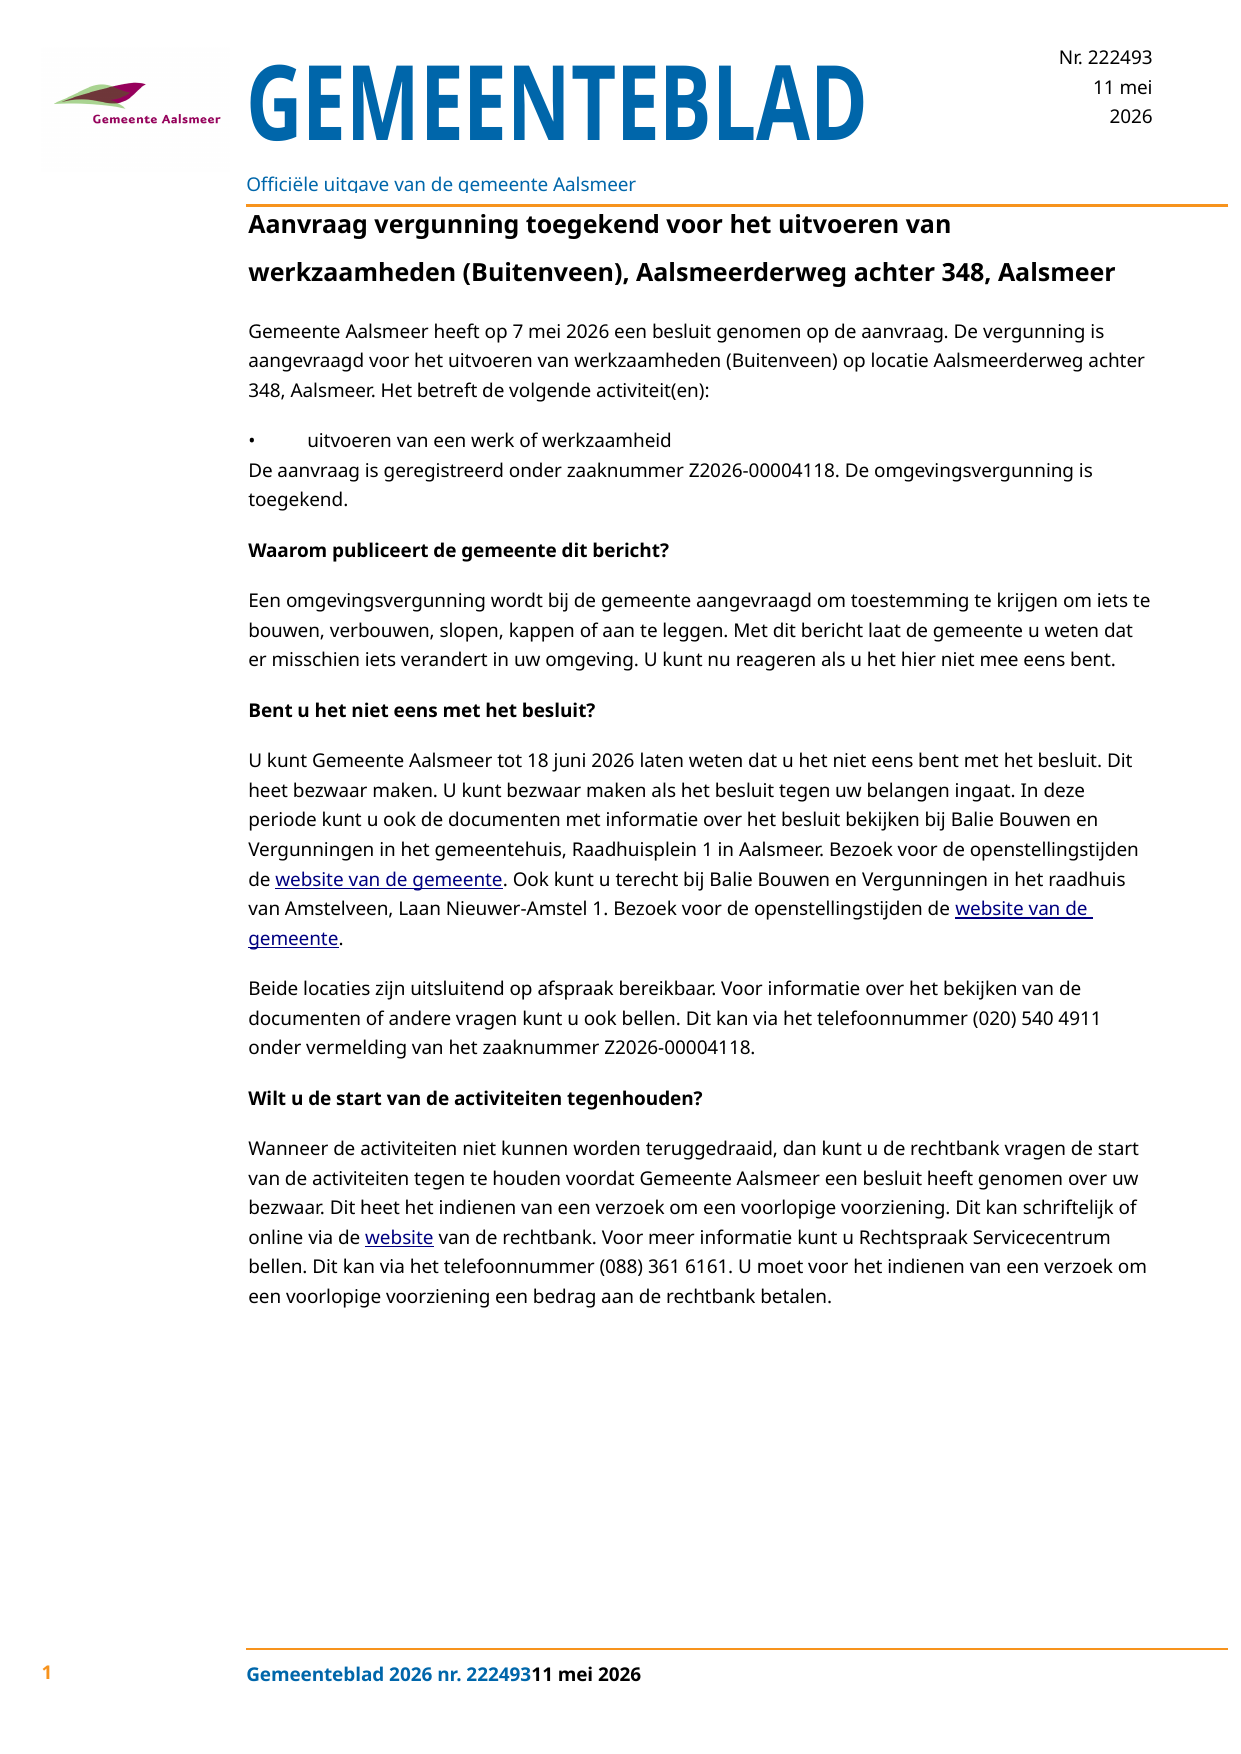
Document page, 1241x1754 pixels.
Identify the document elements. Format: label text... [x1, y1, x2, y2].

text Gemeente Aalsmeer heeft op 7 mei 2026 een besluit genomen op de aanvraag. De vergunning is aangevraagd voor het uitvoeren van werkzaamheden (Buitenveen) op locatie Aalsmeerderweg achter 348, Aalsmeer. Het betreft de volgende activiteit(en): [248, 318, 1152, 403]
text Waarom publiceert de gemeente dit bericht? [248, 537, 1152, 563]
text U kunt Gemeente Aalsmeer tot 18 juni 2026 laten weten dat u het niet eens bent met het besluit. Dit heet bezwaar maken. U kunt bezwaar maken als het besluit tegen uw belangen ingaat. In deze periode kunt u ook de documenten met informatie over het besluit bekijken bij Balie Bouwen en Vergunningen in het gemeentehuis, Raadhuisplein 1 in Aalsmeer. Bezoek voor de openstellingstijden de website van de gemeente. Ook kunt u terecht bij Balie Bouwen en Vergunningen in het raadhuis van Amstelveen, Laan Nieuwer-Amstel 1. Bezoek voor de openstellingstijden de website van de gemeente. [248, 747, 1152, 951]
text Een omgevingsvergunning wordt bij de gemeente aangevraagd om toestemming te krijgen om iets te bouwen, verbouwen, slopen, kappen of aan te leggen. Met dit bericht laat de gemeente u weten dat er misschien iets verandert in uw omgeving. U kunt nu reageren als u het hier niet mee eens bent. [248, 587, 1152, 672]
text Wilt u de start van de activiteiten tegenhouden? [248, 1085, 1152, 1111]
text Bent u het niet eens met het besluit? [248, 697, 1152, 723]
text Wanneer de activiteiten niet kunnen worden teruggedraaid, dan kunt u de rechtbank vragen de start van de activiteiten tegen te houden voordat Gemeente Aalsmeer een besluit heeft genomen over uw bezwaar. Dit heet het indienen van een verzoek om een voorlopige voorziening. Dit kan schriftelijk of online via de website van de rechtbank. Voor meer informatie kunt u Rechtspraak Servicecentrum bellen. Dit kan via het telefoonnummer (088) 361 6161. U moet voor het indienen van een verzoek om een voorlopige voorziening een bedrag aan de rechtbank betalen. [248, 1135, 1152, 1309]
list uitvoeren van een werk of werkzaamheid [248, 427, 1152, 453]
text Beide locaties zijn uitsluitend op afspraak bereikbaar. Voor informatie over het bekijken van de documenten of andere vragen kunt u ook bellen. Dit kan via het telefoonnummer (020) 540 4911 onder vermelding van het zaaknummer Z2026-00004118. [248, 975, 1152, 1060]
text Aanvraag vergunning toegekend voor het uitvoeren van werkzaamheden (Buitenveen), Aalsmeerderweg achter 348, Aalsmeer [248, 207, 1152, 288]
picture [41, 47, 231, 172]
text De aanvraag is geregistreerd onder zaaknummer Z2026-00004118. De omgevingsvergunning is toegekend. [248, 457, 1152, 512]
